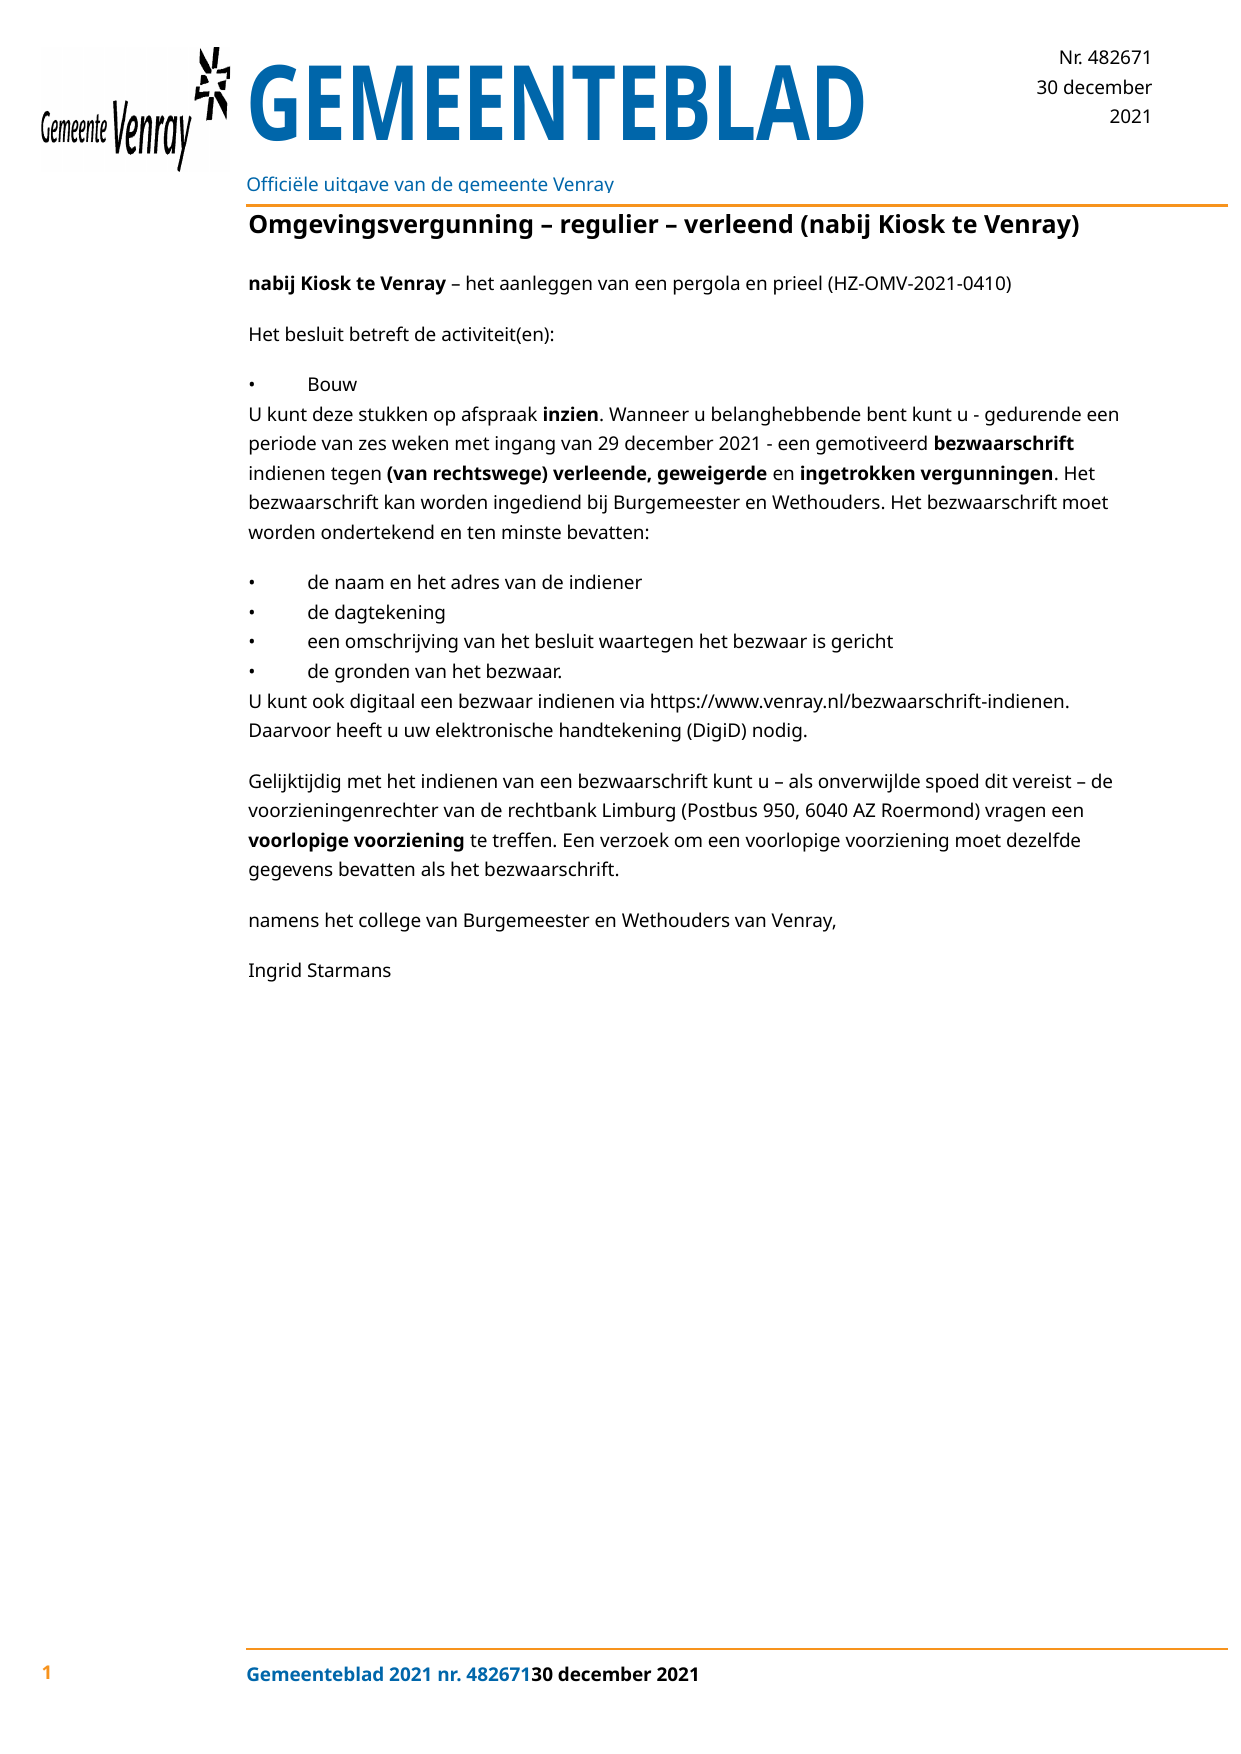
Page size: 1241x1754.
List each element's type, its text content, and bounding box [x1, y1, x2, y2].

text U kunt ook digitaal een bezwaar indienen via https://www.venray.nl/bezwaarschrift-indienen. Daarvoor heeft u uw elektronische handtekening (DigiD) nodig. [248, 688, 1152, 743]
list een omschrijving van het besluit waartegen het bezwaar is gericht [248, 629, 1152, 654]
text U kunt deze stukken op afspraak inzien. Wanneer u belanghebbende bent kunt u - gedurende een periode van zes weken met ingang van 29 december 2021 - een gemotiveerd bezwaarschrift indienen tegen (van rechtswege) verleende, geweigerde en ingetrokken vergunningen. Het bezwaarschrift kan worden ingediend bij Burgemeester en Wethouders. Het bezwaarschrift moet worden ondertekend en ten minste bevatten: [248, 401, 1152, 545]
picture [41, 47, 231, 172]
text Omgevingsvergunning – regulier – verleend (nabij Kiosk te Venray) [248, 207, 1152, 241]
list de dagtekening [248, 599, 1152, 625]
text Ingrid Starmans [248, 957, 1152, 983]
text nabij Kiosk te Venray – het aanleggen van een pergola en prieel (HZ-OMV-2021-0410) [248, 270, 1152, 296]
list de naam en het adres van de indiener [248, 569, 1152, 595]
list de gronden van het bezwaar. [248, 658, 1152, 684]
text Het besluit betreft de activiteit(en): [248, 321, 1152, 346]
list Bouw [248, 371, 1152, 397]
text Gelijktijdig met het indienen van een bezwaarschrift kunt u – als onverwijlde spoed dit vereist – de voorzieningenrechter van de rechtbank Limburg (Postbus 950, 6040 AZ Roermond) vragen een voorlopige voorziening te treffen. Een verzoek om een voorlopige voorziening moet dezelfde gegevens bevatten als het bezwaarschrift. [248, 768, 1152, 882]
text namens het college van Burgemeester en Wethouders van Venray, [248, 907, 1152, 933]
